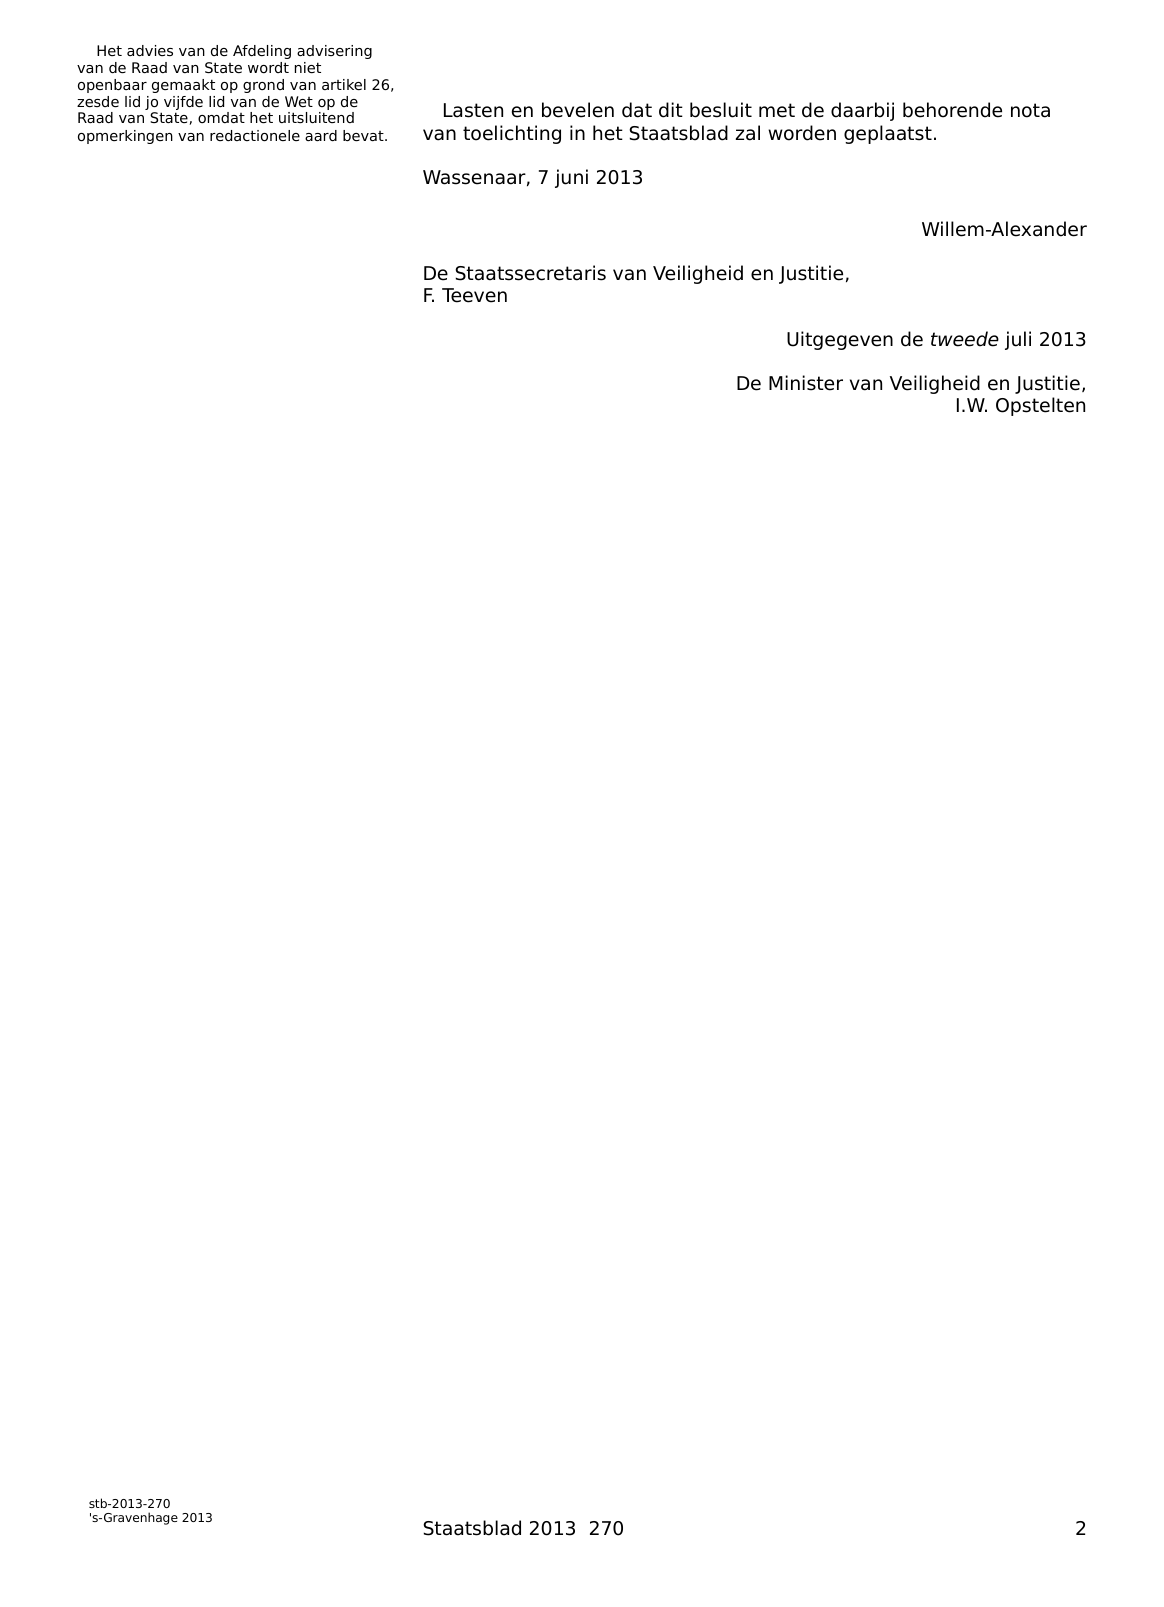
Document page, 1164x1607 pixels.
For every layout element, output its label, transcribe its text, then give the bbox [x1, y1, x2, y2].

text 's-Gravenhage 2013 [88, 1511, 323, 1525]
text Uitgegeven de tweede juli 2013 [422, 329, 1087, 351]
text De Staatssecretaris van Veiligheid en Justitie, F. Teeven [422, 263, 1087, 307]
text Willem-Alexander [422, 218, 1087, 241]
text Lasten en bevelen dat dit besluit met de daarbij behorende nota van toelichting in het Staatsblad zal worden geplaatst. [422, 100, 1087, 144]
text De Minister van Veiligheid en Justitie, I.W. Opstelten [422, 373, 1087, 417]
text stb-2013-270 [88, 1497, 323, 1511]
text Wassenaar, 7 juni 2013 [422, 167, 1087, 188]
text Het advies van de Afdeling advisering van de Raad van State wordt niet openbaar gemaakt op grond van artikel 26, zesde lid jo vijfde lid van de Wet op de Raad van State, omdat het uitsluitend opmerkingen van redactionele aard bevat. [77, 42, 396, 144]
